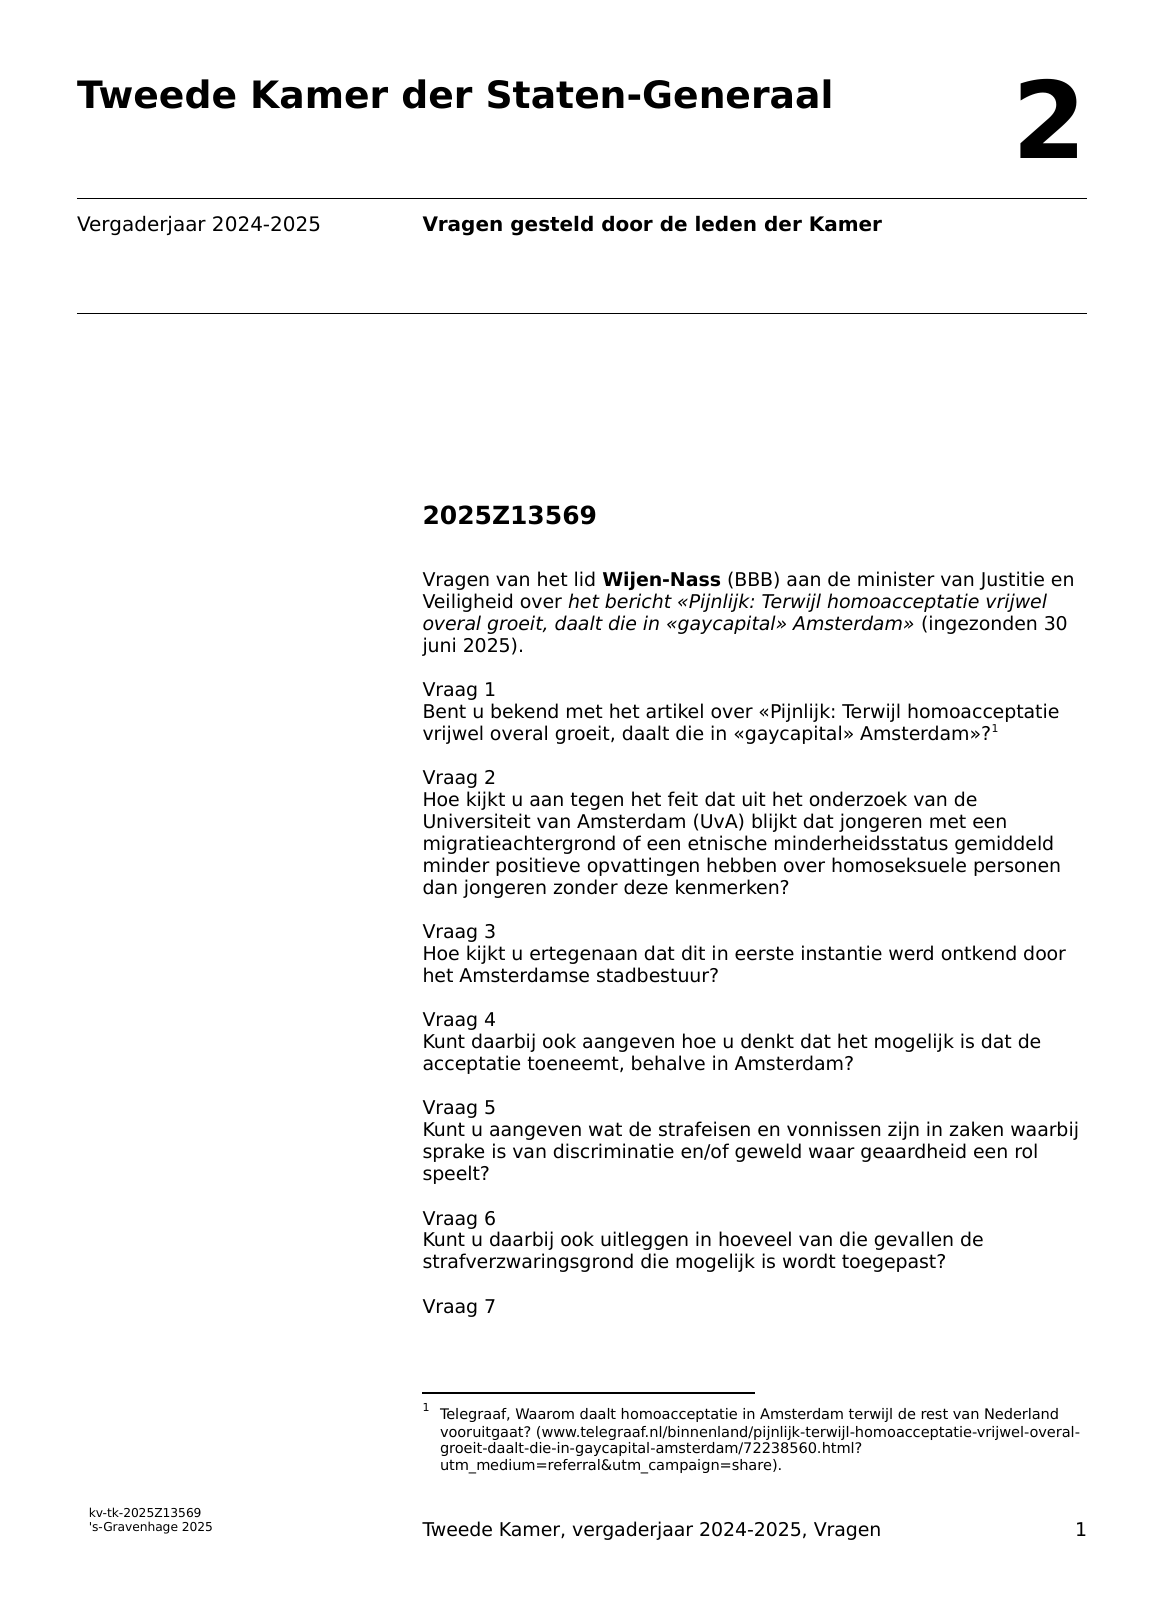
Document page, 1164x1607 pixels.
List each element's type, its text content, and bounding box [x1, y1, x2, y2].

text 's-Gravenhage 2025 [88, 1520, 323, 1534]
text Vraag 6 [422, 1207, 1087, 1229]
text Vraag 4 [422, 1009, 1087, 1031]
table_cell Vergaderjaar 2024-2025 [77, 199, 422, 313]
text Kunt u daarbij ook uitleggen in hoeveel van die gevallen de strafverzwaringsgrond die mogelijk is wordt toegepast? [422, 1229, 1087, 1273]
text Bent u bekend met het artikel over «Pijnlijk: Terwijl homoacceptatie vrijwel overal groeit, daalt die in «gaycapital» Amsterdam»? [422, 701, 1087, 745]
table_header 2 [886, 59, 1087, 198]
text Vraag 3 [422, 921, 1087, 943]
text Kunt daarbij ook aangeven hoe u denkt dat het mogelijk is dat de acceptatie toeneemt, behalve in Amsterdam? [422, 1031, 1087, 1075]
text Hoe kijkt u aan tegen het feit dat uit het onderzoek van de Universiteit van Amsterdam (UvA) blijkt dat jongeren met een migratieachtergrond of een etnische minderheidsstatus gemiddeld minder positieve opvattingen hebben over homoseksuele personen dan jongeren zonder deze kenmerken? [422, 789, 1087, 899]
text kv-tk-2025Z13569 [88, 1506, 323, 1520]
text Vraag 5 [422, 1097, 1087, 1119]
text Kunt u aangeven wat de strafeisen en vonnissen zijn in zaken waarbij sprake is van discriminatie en/of geweld waar geaardheid een rol speelt? [422, 1119, 1087, 1185]
table_header Tweede Kamer der Staten-Generaal [77, 59, 886, 198]
table_cell Vragen gesteld door de leden der Kamer [422, 199, 1087, 313]
text Vragen van het lid Wijen-Nass (BBB) aan de minister van Justitie en Veiligheid over het bericht «Pijnlijk: Terwijl homoacceptatie vrijwel overal groeit, daalt die in «gaycapital» Amsterdam» (ingezonden 30 juni 2025). [422, 569, 1087, 657]
text 2025Z13569 [422, 501, 1087, 531]
text Telegraaf, Waarom daalt homoacceptatie in Amsterdam terwijl de rest van Nederland vooruitgaat? (www.telegraaf.nl/binnenland/pijnlijk-terwijl-homoacceptatie-vrijwel-overal-groeit-daalt-die-in-gaycapital-amsterdam/72238560.html?utm_medium=referral&utm_campaign=share). [422, 1402, 1087, 1474]
text Hoe kijkt u ertegenaan dat dit in eerste instantie werd ontkend door het Amsterdamse stadbestuur? [422, 943, 1087, 987]
text Vraag 2 [422, 767, 1087, 789]
text Vraag 1 [422, 679, 1087, 701]
text Vraag 7 [422, 1296, 1087, 1317]
